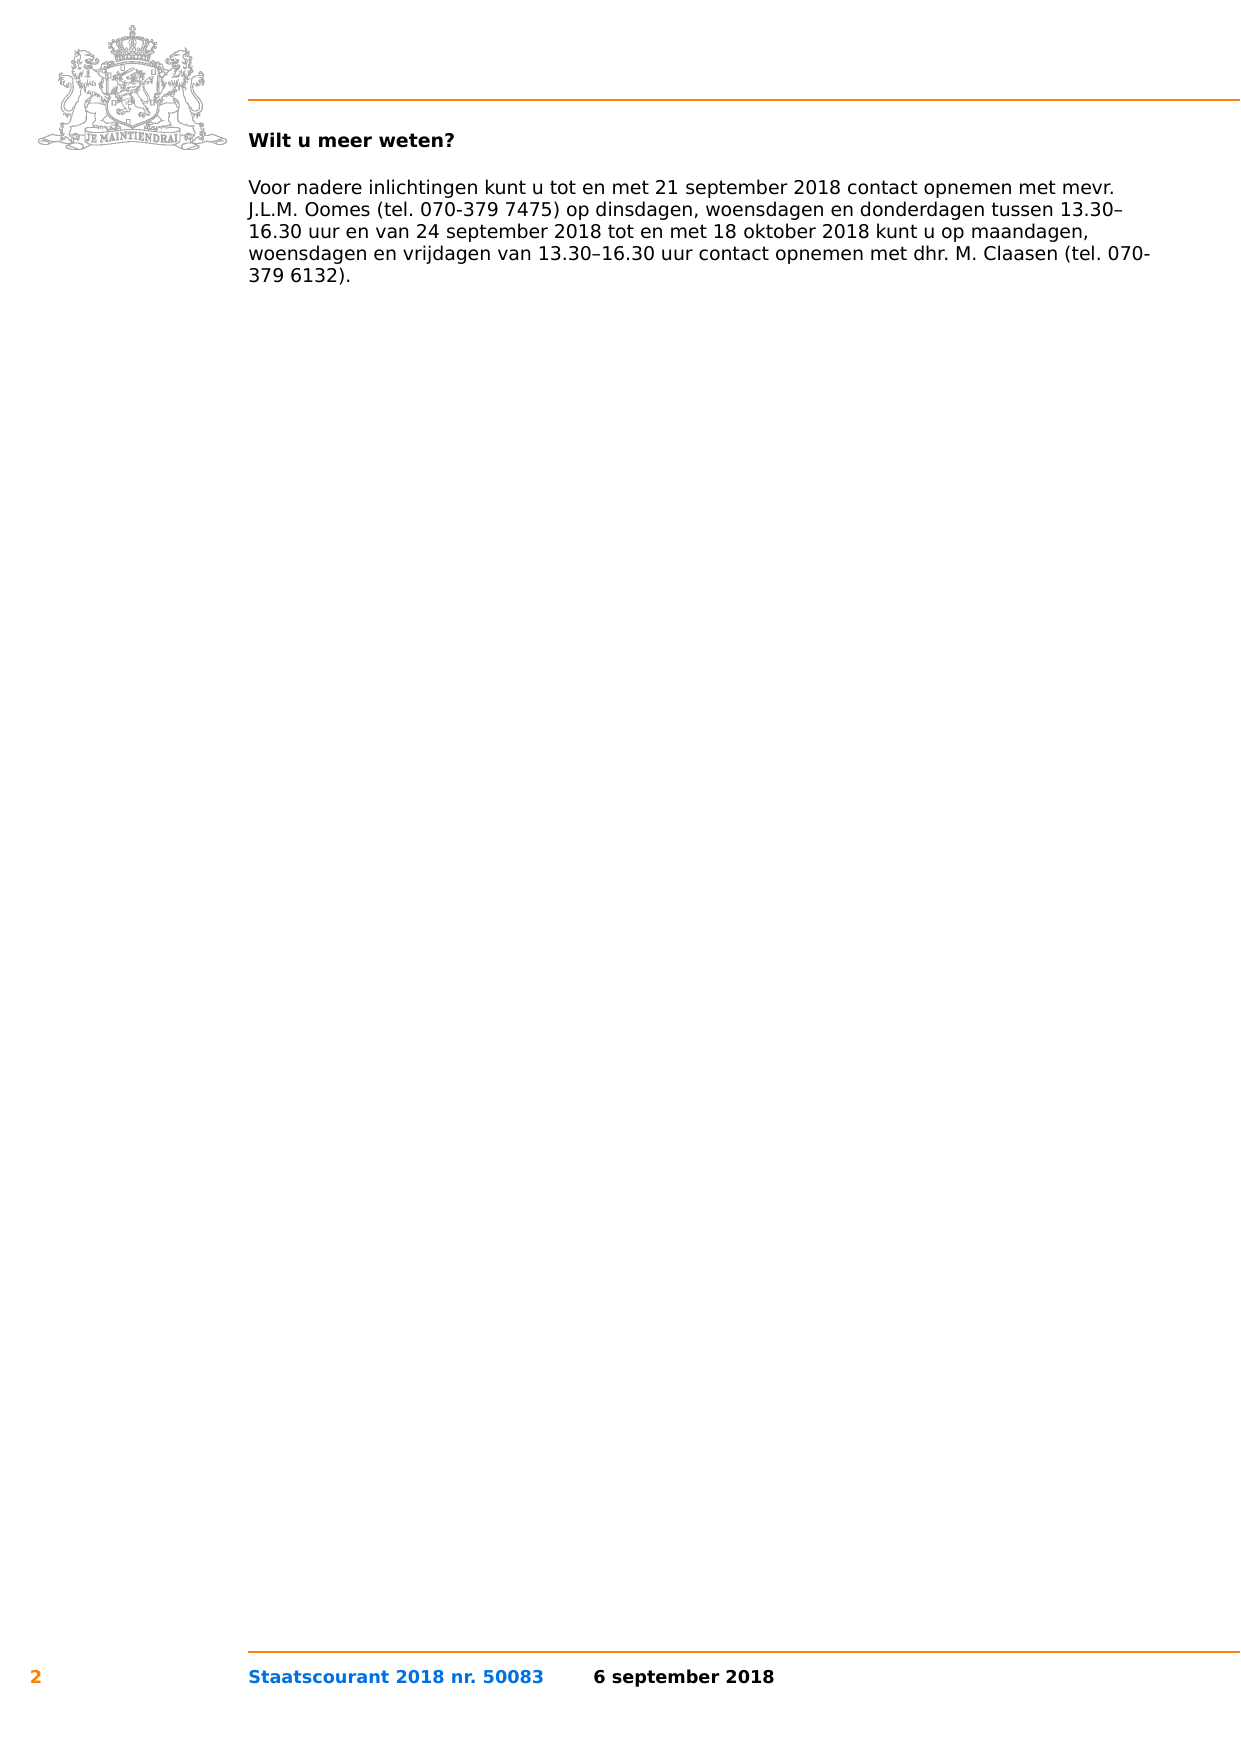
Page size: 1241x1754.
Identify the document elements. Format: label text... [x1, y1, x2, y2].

text Voor nadere inlichtingen kunt u tot en met 21 september 2018 contact opnemen met mevr. J.L.M. Oomes (tel. 070-379 7475) op dinsdagen, woensdagen en donderdagen tussen 13.30–16.30 uur en van 24 september 2018 tot en met 18 oktober 2018 kunt u op maandagen, woensdagen en vrijdagen van 13.30–16.30 uur contact opnemen met dhr. M. Claasen (tel. 070-379 6132). [248, 177, 1163, 287]
picture [38, 25, 227, 150]
subtitle Wilt u meer weten? [248, 130, 1163, 152]
